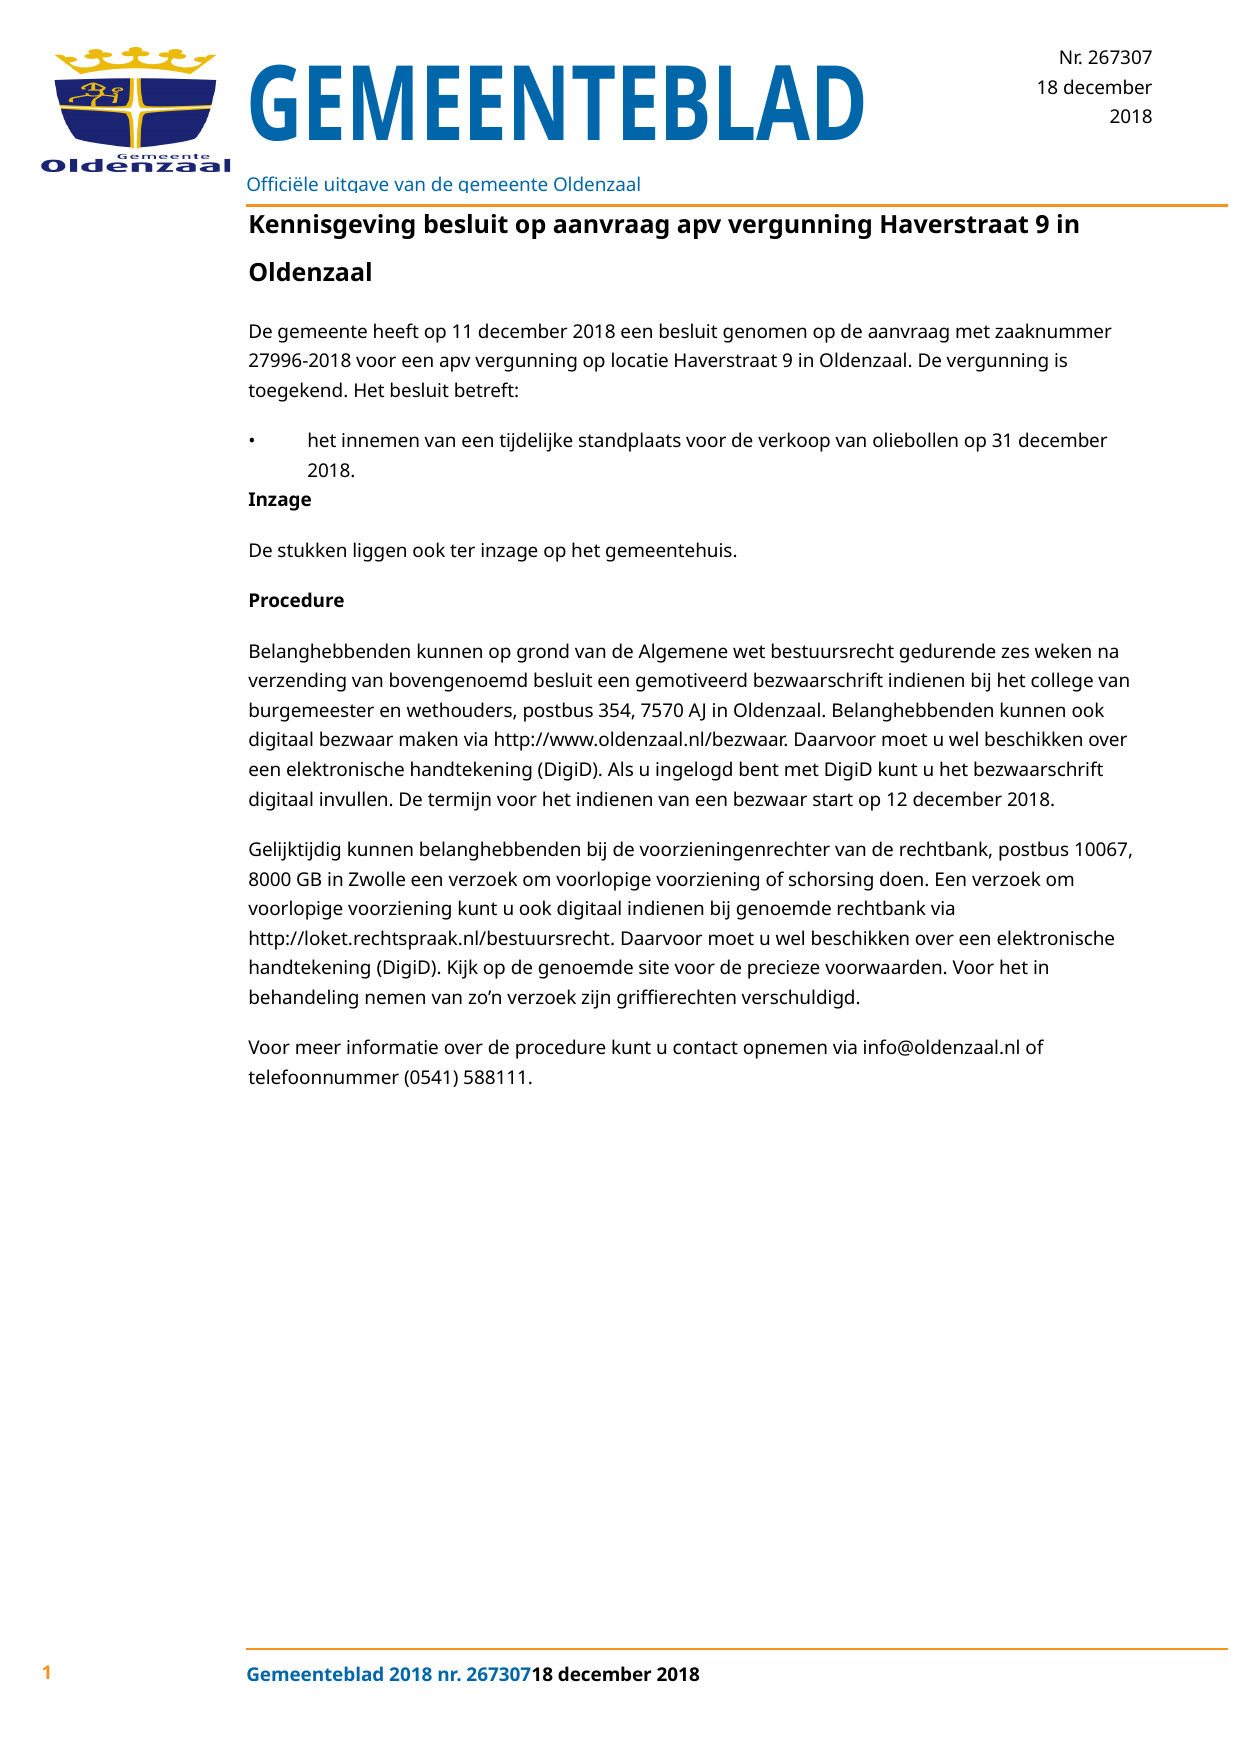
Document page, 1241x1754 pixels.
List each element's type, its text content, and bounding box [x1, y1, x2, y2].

picture [41, 47, 231, 172]
text Inzage [248, 487, 1152, 512]
text Kennisgeving besluit op aanvraag apv vergunning Haverstraat 9 in Oldenzaal [248, 207, 1152, 288]
text Belanghebbenden kunnen op grond van de Algemene wet bestuursrecht gedurende zes weken na verzending van bovengenoemd besluit een gemotiveerd bezwaarschrift indienen bij het college van burgemeester en wethouders, postbus 354, 7570 AJ in Oldenzaal. Belanghebbenden kunnen ook digitaal bezwaar maken via http://www.oldenzaal.nl/bezwaar. Daarvoor moet u wel beschikken over een elektronische handtekening (DigiD). Als u ingelogd bent met DigiD kunt u het bezwaarschrift digitaal invullen. De termijn voor het indienen van een bezwaar start op 12 december 2018. [248, 638, 1152, 812]
text Procedure [248, 587, 1152, 613]
text De stukken liggen ook ter inzage op het gemeentehuis. [248, 537, 1152, 563]
text Voor meer informatie over de procedure kunt u contact opnemen via info@oldenzaal.nl of telefoonnummer (0541) 588111. [248, 1034, 1152, 1090]
list het innemen van een tijdelijke standplaats voor de verkoop van oliebollen op 31 december 2018. [248, 427, 1152, 483]
text De gemeente heeft op 11 december 2018 een besluit genomen op de aanvraag met zaaknummer 27996-2018 voor een apv vergunning op locatie Haverstraat 9 in Oldenzaal. De vergunning is toegekend. Het besluit betreft: [248, 318, 1152, 403]
text Gelijktijdig kunnen belanghebbenden bij de voorzieningenrechter van de rechtbank, postbus 10067, 8000 GB in Zwolle een verzoek om voorlopige voorziening of schorsing doen. Een verzoek om voorlopige voorziening kunt u ook digitaal indienen bij genoemde rechtbank via http://loket.rechtspraak.nl/bestuursrecht. Daarvoor moet u wel beschikken over een elektronische handtekening (DigiD). Kijk op de genoemde site voor de precieze voorwaarden. Voor het in behandeling nemen van zo’n verzoek zijn griffierechten verschuldigd. [248, 836, 1152, 1010]
